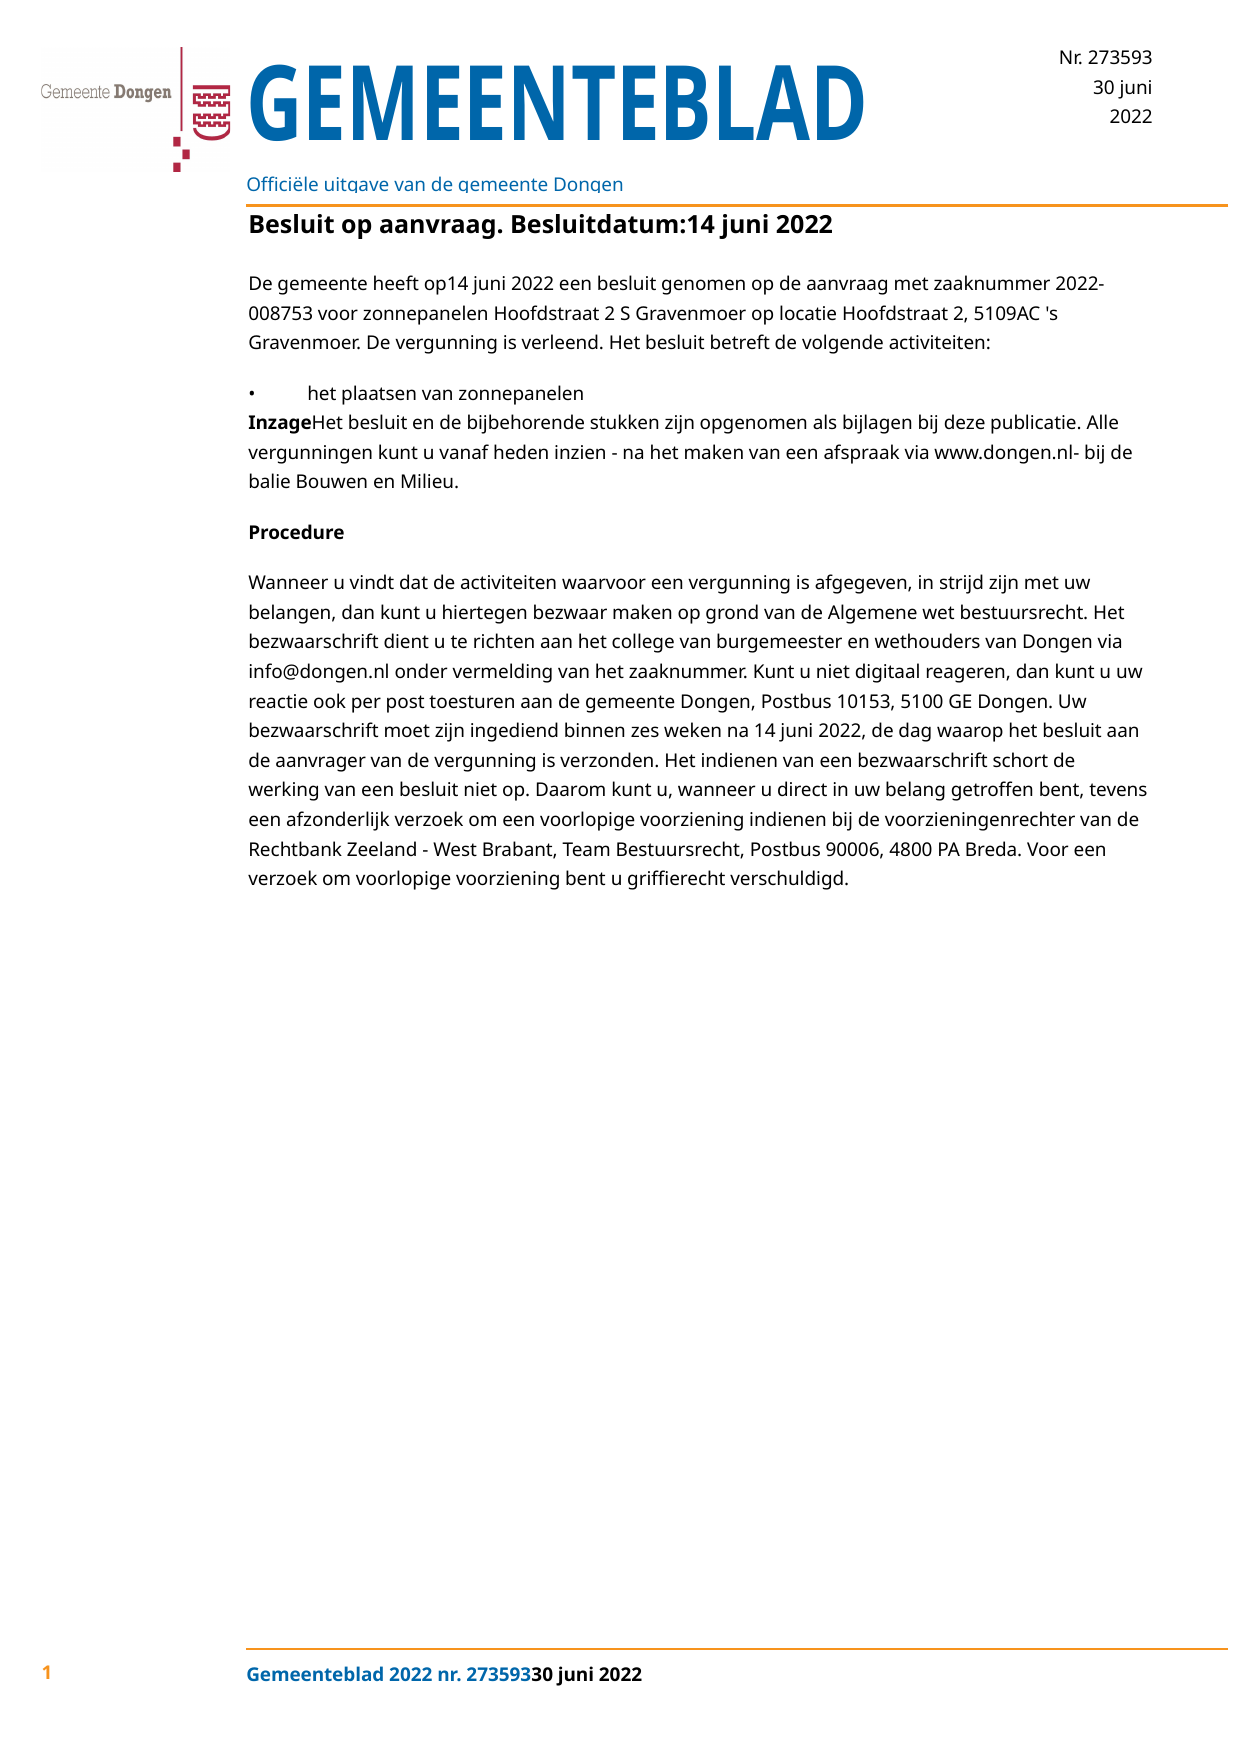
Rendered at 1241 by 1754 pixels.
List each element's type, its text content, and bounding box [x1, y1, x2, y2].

text Procedure [248, 519, 1152, 545]
text Besluit op aanvraag. Besluitdatum:14 juni 2022 [248, 207, 1152, 241]
text Wanneer u vindt dat de activiteiten waarvoor een vergunning is afgegeven, in strijd zijn met uw belangen, dan kunt u hiertegen bezwaar maken op grond van de Algemene wet bestuursrecht. Het bezwaarschrift dient u te richten aan het college van burgemeester en wethouders van Dongen via info@dongen.nl onder vermelding van het zaaknummer. Kunt u niet digitaal reageren, dan kunt u uw reactie ook per post toesturen aan de gemeente Dongen, Postbus 10153, 5100 GE Dongen. Uw bezwaarschrift moet zijn ingediend binnen zes weken na 14 juni 2022, de dag waarop het besluit aan de aanvrager van de vergunning is verzonden. Het indienen van een bezwaarschrift schort de werking van een besluit niet op. Daarom kunt u, wanneer u direct in uw belang getroffen bent, tevens een afzonderlijk verzoek om een voorlopige voorziening indienen bij de voorzieningenrechter van de Rechtbank Zeeland - West Brabant, Team Bestuursrecht, Postbus 90006, 4800 PA Breda. Voor een verzoek om voorlopige voorziening bent u griffierecht verschuldigd. [248, 569, 1152, 891]
text InzageHet besluit en de bijbehorende stukken zijn opgenomen als bijlagen bij deze publicatie. Alle vergunningen kunt u vanaf heden inzien - na het maken van een afspraak via www.dongen.nl- bij de balie Bouwen en Milieu. [248, 409, 1152, 494]
list het plaatsen van zonnepanelen [248, 380, 1152, 406]
picture [41, 47, 231, 172]
text De gemeente heeft op14 juni 2022 een besluit genomen op de aanvraag met zaaknummer 2022-008753 voor zonnepanelen Hoofdstraat 2 S Gravenmoer op locatie Hoofdstraat 2, 5109AC 's Gravenmoer. De vergunning is verleend. Het besluit betreft de volgende activiteiten: [248, 270, 1152, 355]
